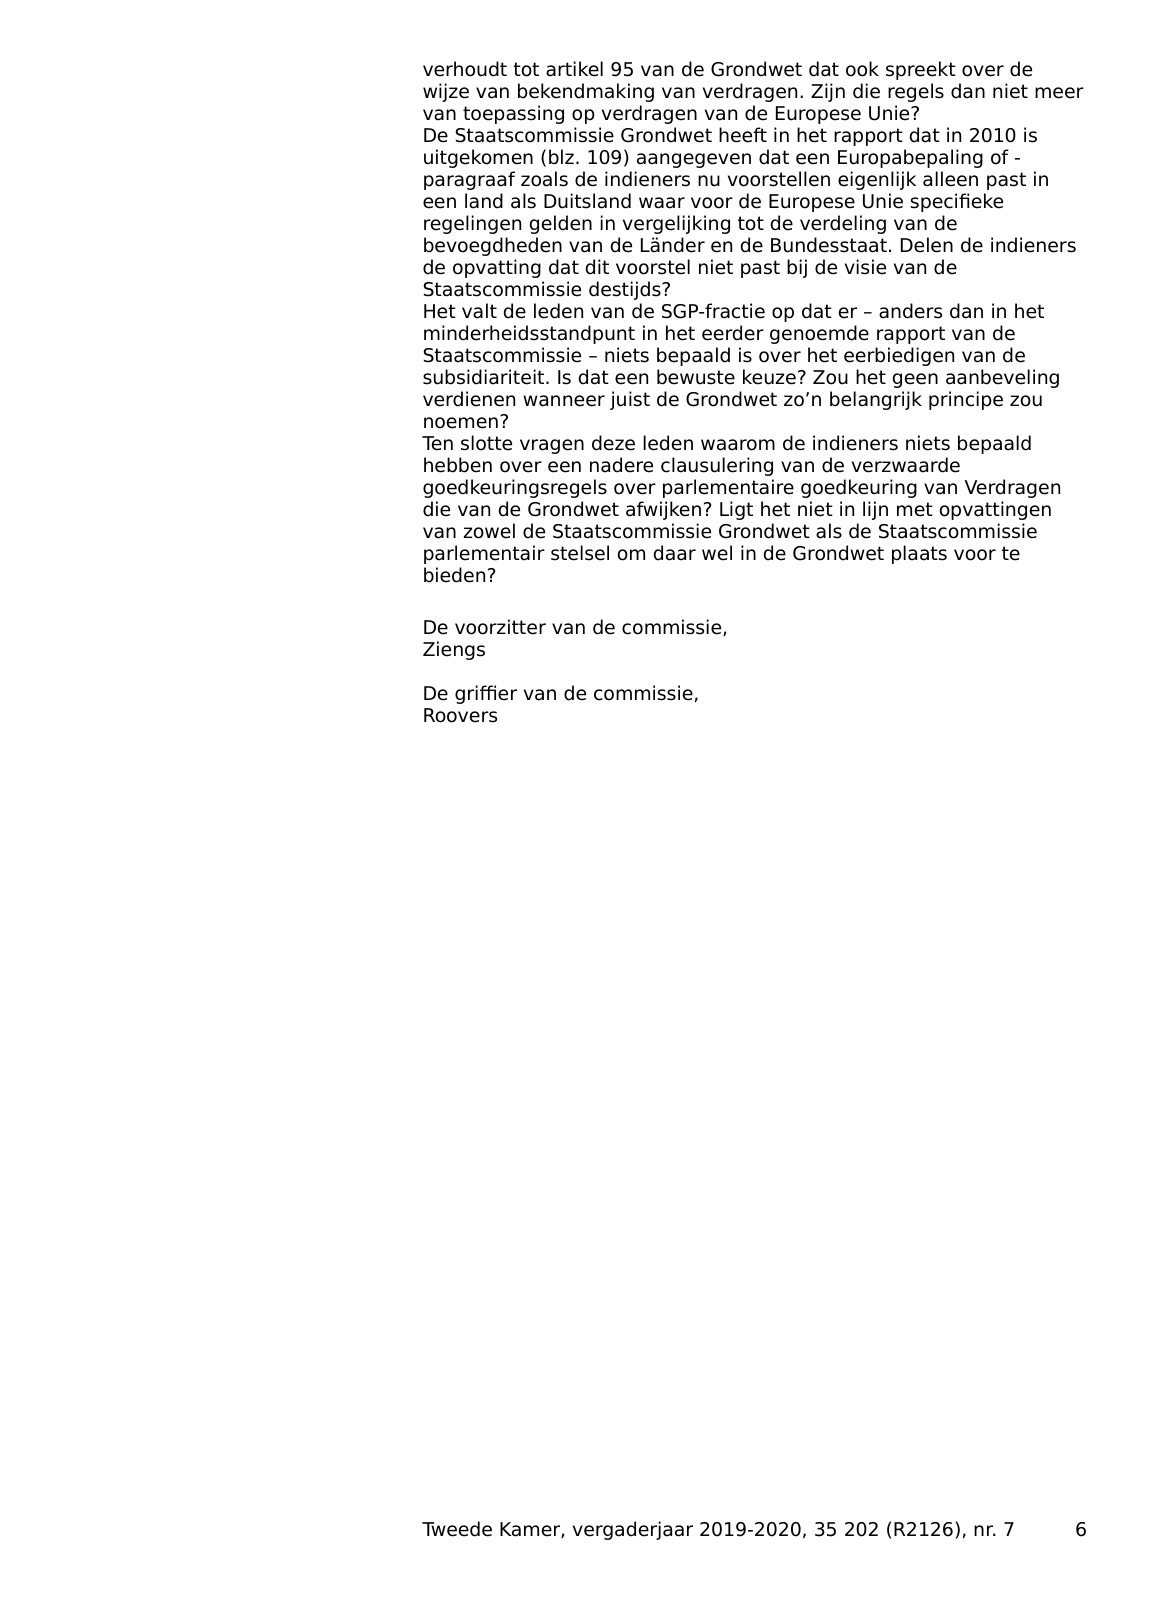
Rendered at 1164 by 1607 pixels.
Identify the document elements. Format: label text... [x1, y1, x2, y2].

text Ten slotte vragen deze leden waarom de indieners niets bepaald hebben over een nadere clausulering van de verzwaarde goedkeuringsregels over parlementaire goedkeuring van Verdragen die van de Grondwet afwijken? Ligt het niet in lijn met opvattingen van zowel de Staatscommissie Grondwet als de Staatscommissie parlementair stelsel om daar wel in de Grondwet plaats voor te bieden? [422, 433, 1087, 587]
text De voorzitter van de commissie, Ziengs [422, 617, 1087, 661]
text verhoudt tot artikel 95 van de Grondwet dat ook spreekt over de wijze van bekendmaking van verdragen. Zijn die regels dan niet meer van toepassing op verdragen van de Europese Unie? [422, 59, 1087, 125]
text Het valt de leden van de SGP-fractie op dat er – anders dan in het minderheidsstandpunt in het eerder genoemde rapport van de Staatscommissie – niets bepaald is over het eerbiedigen van de subsidiariteit. Is dat een bewuste keuze? Zou het geen aanbeveling verdienen wanneer juist de Grondwet zo’n belangrijk principe zou noemen? [422, 301, 1087, 433]
text De Staatscommissie Grondwet heeft in het rapport dat in 2010 is uitgekomen (blz. 109) aangegeven dat een Europabepaling of -paragraaf zoals de indieners nu voorstellen eigenlijk alleen past in een land als Duitsland waar voor de Europese Unie specifieke regelingen gelden in vergelijking tot de verdeling van de bevoegdheden van de Länder en de Bundesstaat. Delen de indieners de opvatting dat dit voorstel niet past bij de visie van de Staatscommissie destijds? [422, 125, 1087, 301]
text De griffier van de commissie, Roovers [422, 683, 1087, 727]
